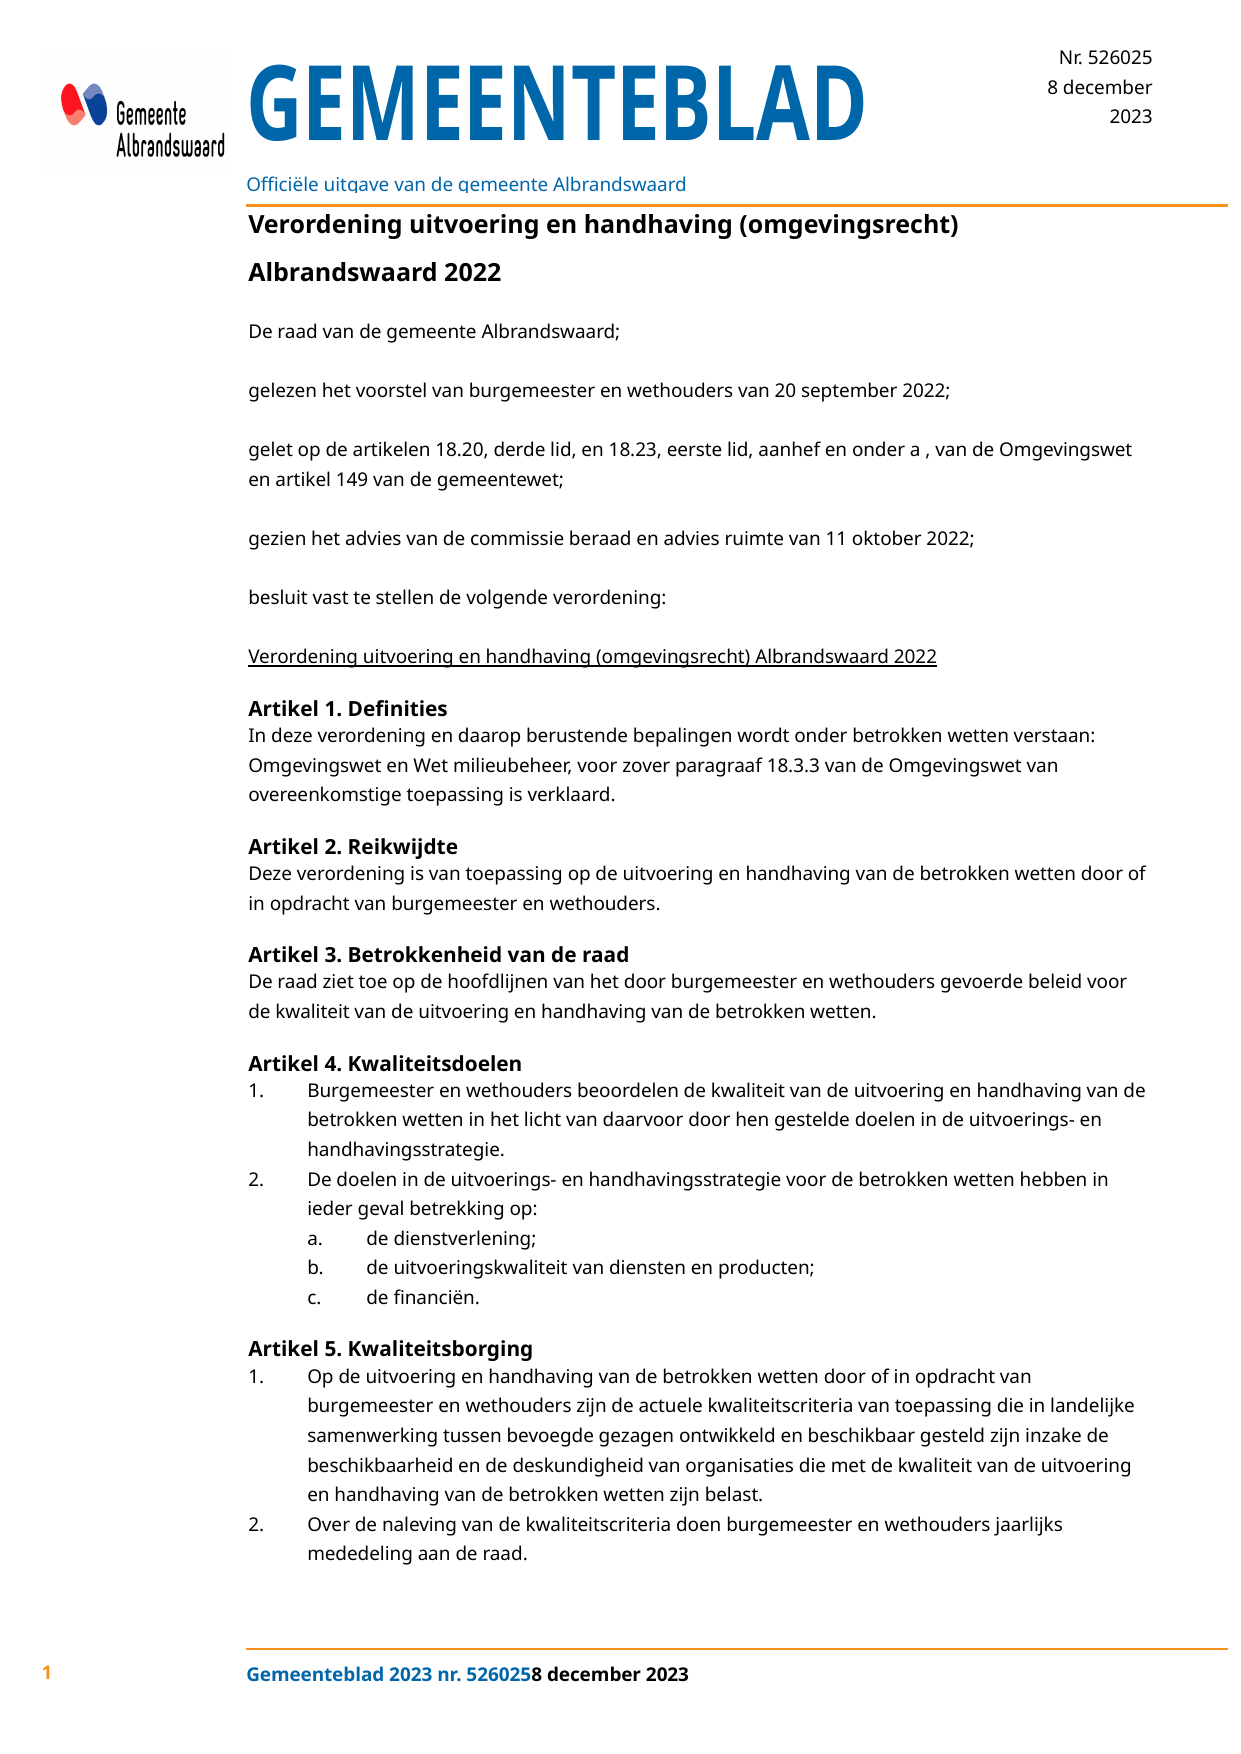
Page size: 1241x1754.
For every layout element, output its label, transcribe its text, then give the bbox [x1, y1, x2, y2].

list de financiën. [307, 1284, 1152, 1310]
text In deze verordening en daarop berustende bepalingen wordt onder betrokken wetten verstaan: Omgevingswet en Wet milieubeheer, voor zover paragraaf 18.3.3 van de Omgevingswet van overeenkomstige toepassing is verklaard. [248, 722, 1152, 807]
text Verordening uitvoering en handhaving (omgevingsrecht) Albrandswaard 2022 [248, 207, 1152, 288]
text gelet op de artikelen 18.20, derde lid, en 18.23, eerste lid, aanhef en onder a , van de Omgevingswet en artikel 149 van de gemeentewet; [248, 436, 1152, 492]
text Artikel 2. Reikwijdte [248, 832, 1152, 860]
text gezien het advies van de commissie beraad en advies ruimte van 11 oktober 2022; [248, 525, 1152, 551]
list de uitvoeringskwaliteit van diensten en producten; [307, 1254, 1152, 1280]
text besluit vast te stellen de volgende verordening: [248, 584, 1152, 610]
text Artikel 4. Kwaliteitsdoelen [248, 1049, 1152, 1077]
list de dienstverlening; [307, 1225, 1152, 1251]
text Artikel 3. Betrokkenheid van de raad [248, 940, 1152, 969]
text Artikel 1. Definities [248, 694, 1152, 722]
text Deze verordening is van toepassing op de uitvoering en handhaving van de betrokken wetten door of in opdracht van burgemeester en wethouders. [248, 860, 1152, 916]
text Verordening uitvoering en handhaving (omgevingsrecht) Albrandswaard 2022 [248, 643, 1152, 669]
list Over de naleving van de kwaliteitscriteria doen burgemeester en wethouders jaarlijks mededeling aan de raad. [248, 1511, 1152, 1566]
list Burgemeester en wethouders beoordelen de kwaliteit van de uitvoering en handhaving van de betrokken wetten in het licht van daarvoor door hen gestelde doelen in de uitvoerings- en handhavingsstrategie. [248, 1077, 1152, 1162]
text Artikel 5. Kwaliteitsborging [248, 1334, 1152, 1363]
picture [41, 47, 231, 172]
list Op de uitvoering en handhaving van de betrokken wetten door of in opdracht van burgemeester en wethouders zijn de actuele kwaliteitscriteria van toepassing die in landelijke samenwerking tussen bevoegde gezagen ontwikkeld en beschikbaar gesteld zijn inzake de beschikbaarheid en de deskundigheid van organisaties die met de kwaliteit van de uitvoering en handhaving van de betrokken wetten zijn belast. [248, 1363, 1152, 1507]
text De raad van de gemeente Albrandswaard; [248, 318, 1152, 344]
text gelezen het voorstel van burgemeester en wethouders van 20 september 2022; [248, 377, 1152, 403]
text De raad ziet toe op de hoofdlijnen van het door burgemeester en wethouders gevoerde beleid voor de kwaliteit van de uitvoering en handhaving van de betrokken wetten. [248, 969, 1152, 1024]
list De doelen in de uitvoerings- en handhavingsstrategie voor de betrokken wetten hebben in ieder geval betrekking op: [248, 1166, 1152, 1221]
